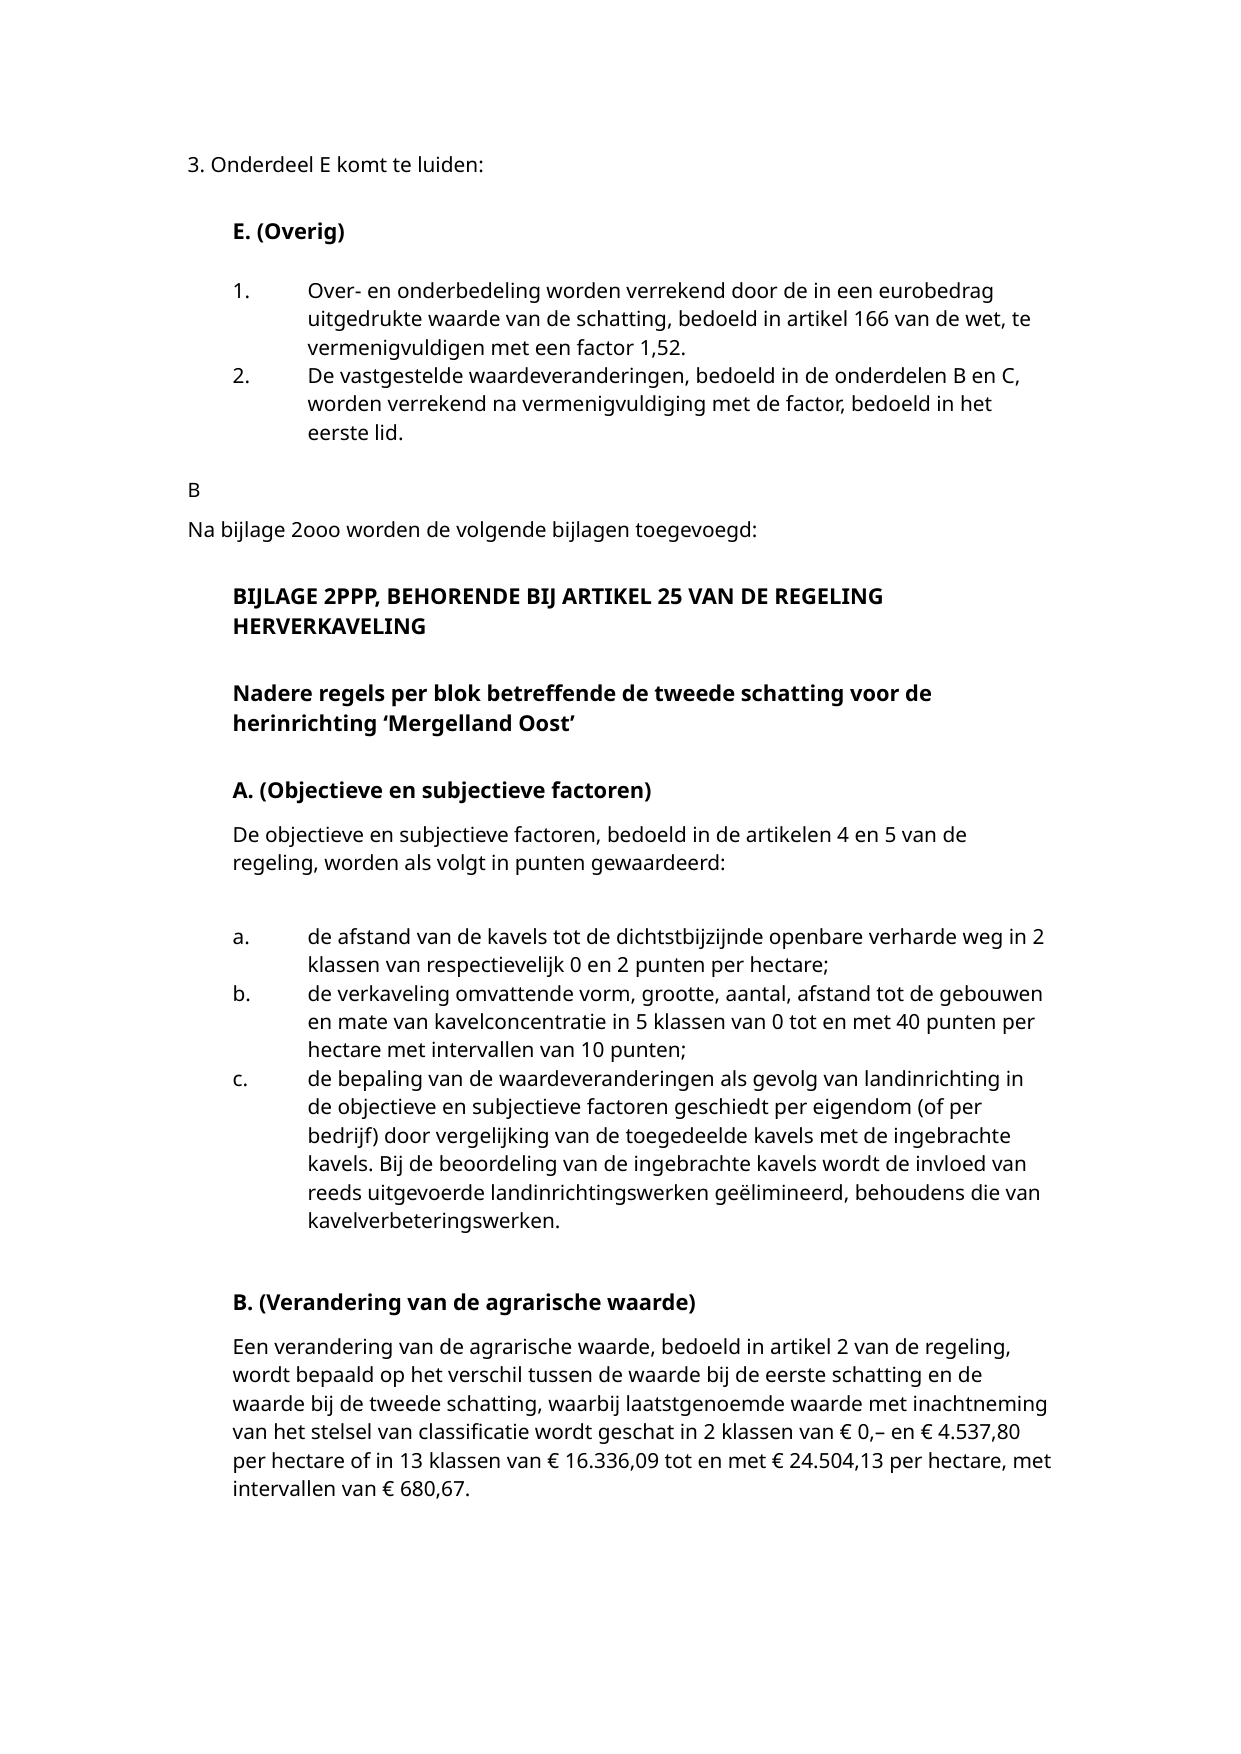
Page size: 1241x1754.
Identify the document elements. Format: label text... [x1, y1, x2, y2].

text De objectieve en subjectieve factoren, bedoeld in de artikelen 4 en 5 van de regeling, worden als volgt in punten gewaardeerd: [232, 820, 1053, 877]
subtitle BIJLAGE 2PPP, BEHORENDE BIJ ARTIKEL 25 VAN DE REGELING HERVERKAVELING [232, 581, 1053, 641]
text 3. Onderdeel E komt te luiden: [187, 150, 1053, 178]
list de verkaveling omvattende vorm, grootte, aantal, afstand tot de gebouwen en mate van kavelconcentratie in 5 klassen van 0 tot en met 40 punten per hectare met intervallen van 10 punten; [232, 979, 1053, 1064]
subtitle A. (Objectieve en subjectieve factoren) [232, 775, 1053, 805]
list de bepaling van de waardeveranderingen als gevolg van landinrichting in de objectieve en subjectieve factoren geschiedt per eigendom (of per bedrijf) door vergelijking van de toegedeelde kavels met de ingebrachte kavels. Bij de beoordeling van de ingebrachte kavels wordt de invloed van reeds uitgevoerde landinrichtingswerken geëlimineerd, behoudens die van kavelverbeteringswerken. [232, 1064, 1053, 1235]
text B [187, 476, 1053, 503]
list de afstand van de kavels tot de dichtstbijzijnde openbare verharde weg in 2 klassen van respectievelijk 0 en 2 punten per hectare; [232, 922, 1053, 979]
subtitle B. (Verandering van de agrarische waarde) [232, 1287, 1053, 1317]
text Een verandering van de agrarische waarde, bedoeld in artikel 2 van de regeling, wordt bepaald op het verschil tussen de waarde bij de eerste schatting en de waarde bij de tweede schatting, waarbij laatstgenoemde waarde met inachtneming van het stelsel van classificatie wordt geschat in 2 klassen van € 0,– en € 4.537,80 per hectare of in 13 klassen van € 16.336,09 tot en met € 24.504,13 per hectare, met intervallen van € 680,67. [232, 1332, 1053, 1503]
list Over- en onderbedeling worden verrekend door de in een eurobedrag uitgedrukte waarde van de schatting, bedoeld in artikel 166 van de wet, te vermenigvuldigen met een factor 1,52. [232, 276, 1053, 361]
subtitle Nadere regels per blok betreffende de tweede schatting voor de herinrichting ‘Mergelland Oost’ [232, 678, 1053, 738]
list De vastgestelde waardeveranderingen, bedoeld in de onderdelen B en C, worden verrekend na vermenigvuldiging met de factor, bedoeld in het eerste lid. [232, 361, 1053, 446]
text Na bijlage 2ooo worden de volgende bijlagen toegevoegd: [187, 515, 1053, 543]
subtitle E. (Overig) [232, 216, 1053, 246]
